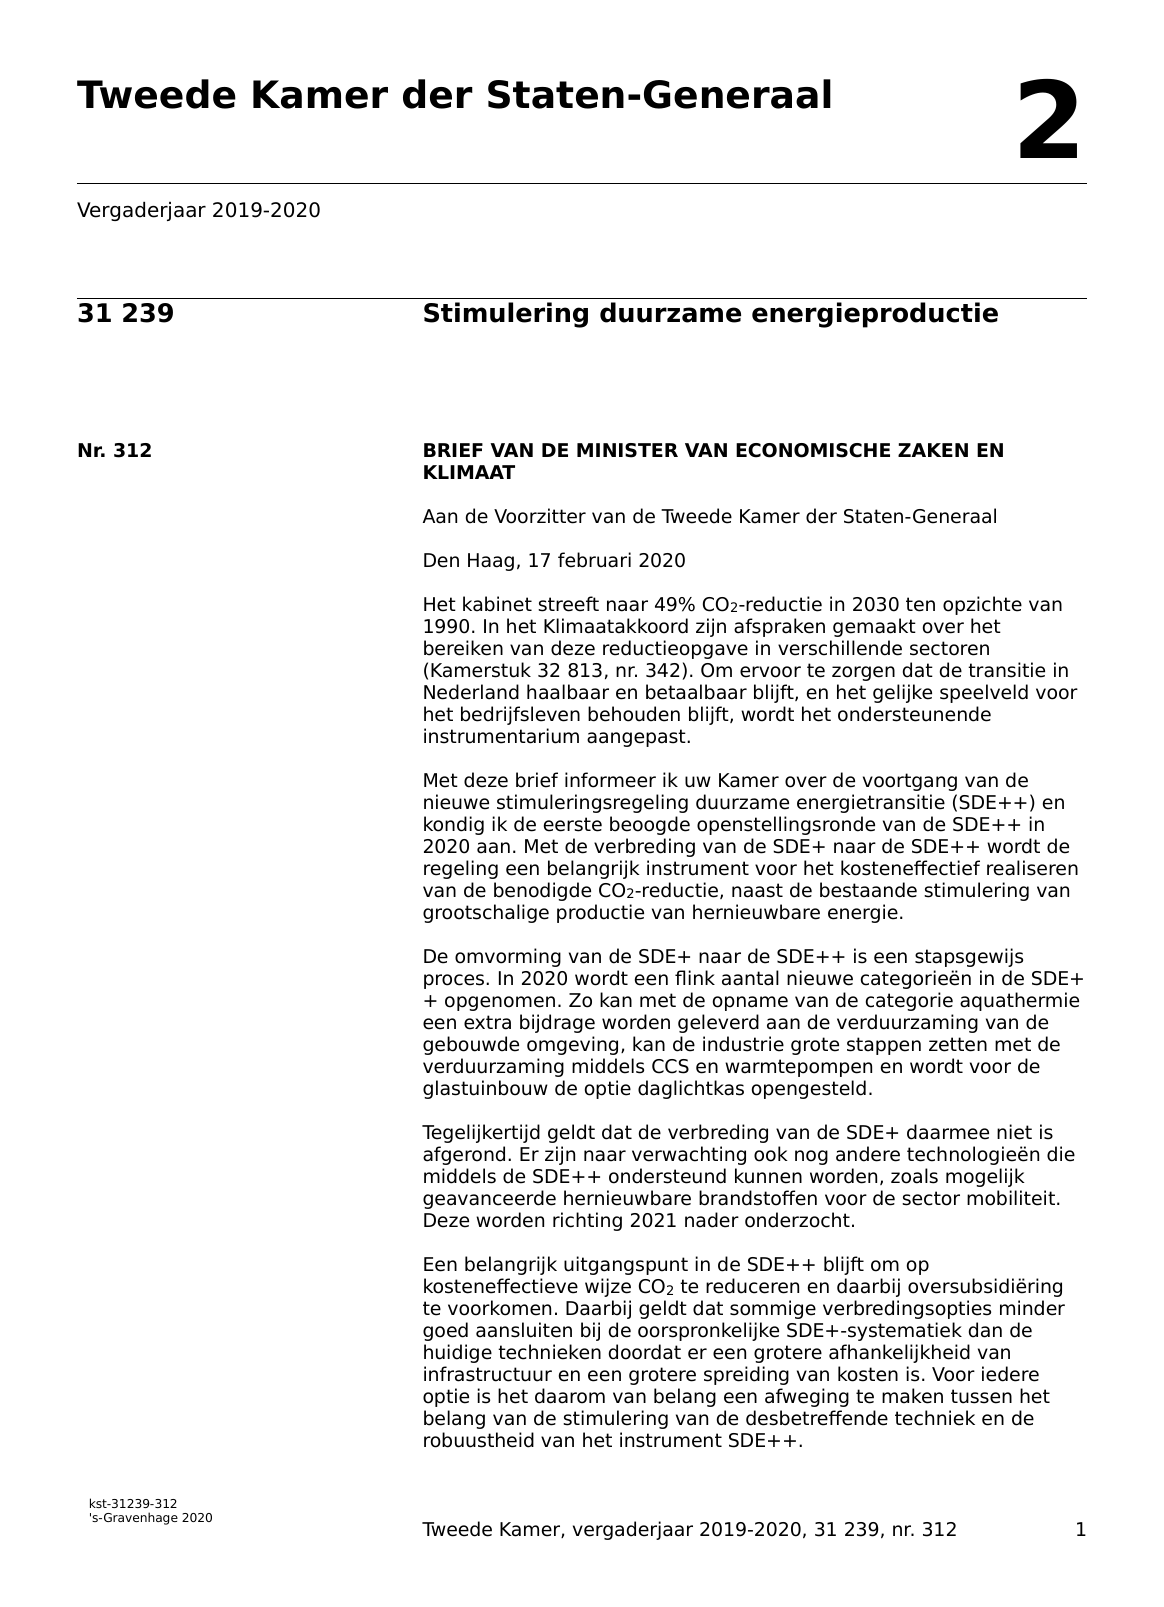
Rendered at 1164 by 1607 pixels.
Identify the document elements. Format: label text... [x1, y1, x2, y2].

text De omvorming van de SDE+ naar de SDE++ is een stapsgewijs proces. In 2020 wordt een flink aantal nieuwe categorieën in de SDE++ opgenomen. Zo kan met de opname van de categorie aquathermie een extra bijdrage worden geleverd aan de verduurzaming van de gebouwde omgeving, kan de industrie grote stappen zetten met de verduurzaming middels CCS en warmtepompen en wordt voor de glastuinbouw de optie daglichtkas opengesteld. [422, 946, 1087, 1100]
text Den Haag, 17 februari 2020 [422, 550, 1087, 572]
subtitle 31 239 Stimulering duurzame energieproductie [77, 299, 1087, 329]
table_header Tweede Kamer der Staten-Generaal [77, 59, 886, 183]
text Het kabinet streeft naar 49% CO2-reductie in 2030 ten opzichte van 1990. In het Klimaatakkoord zijn afspraken gemaakt over het bereiken van deze reductieopgave in verschillende sectoren (Kamerstuk 32 813, nr. 342). Om ervoor te zorgen dat de transitie in Nederland haalbaar en betaalbaar blijft, en het gelijke speelveld voor het bedrijfsleven behouden blijft, wordt het ondersteunende instrumentarium aangepast. [422, 594, 1087, 748]
text Aan de Voorzitter van de Tweede Kamer der Staten-Generaal [422, 506, 1087, 528]
text Met deze brief informeer ik uw Kamer over de voortgang van de nieuwe stimuleringsregeling duurzame energietransitie (SDE++) en kondig ik de eerste beoogde openstellingsronde van de SDE++ in 2020 aan. Met de verbreding van de SDE+ naar de SDE++ wordt de regeling een belangrijk instrument voor het kosteneffectief realiseren van de benodigde CO2-reductie, naast de bestaande stimulering van grootschalige productie van hernieuwbare energie. [422, 770, 1087, 924]
text Een belangrijk uitgangspunt in de SDE++ blijft om op kosteneffectieve wijze CO2 te reduceren en daarbij oversubsidiëring te voorkomen. Daarbij geldt dat sommige verbredingsopties minder goed aansluiten bij de oorspronkelijke SDE+-systematiek dan de huidige technieken doordat er een grotere afhankelijkheid van infrastructuur en een grotere spreiding van kosten is. Voor iedere optie is het daarom van belang een afweging te maken tussen het belang van de stimulering van de desbetreffende techniek en de robuustheid van het instrument SDE++. [422, 1254, 1087, 1452]
table_header 2 [886, 59, 1087, 183]
text Tegelijkertijd geldt dat de verbreding van de SDE+ daarmee niet is afgerond. Er zijn naar verwachting ook nog andere technologieën die middels de SDE++ ondersteund kunnen worden, zoals mogelijk geavanceerde hernieuwbare brandstoffen voor de sector mobiliteit. Deze worden richting 2021 nader onderzocht. [422, 1122, 1087, 1232]
text kst-31239-312 [88, 1497, 323, 1511]
subtitle Nr. 312 BRIEF VAN DE MINISTER VAN ECONOMISCHE ZAKEN EN KLIMAAT [77, 440, 1087, 484]
text 's-Gravenhage 2020 [88, 1511, 323, 1525]
table_cell Vergaderjaar 2019-2020 [77, 184, 1087, 298]
